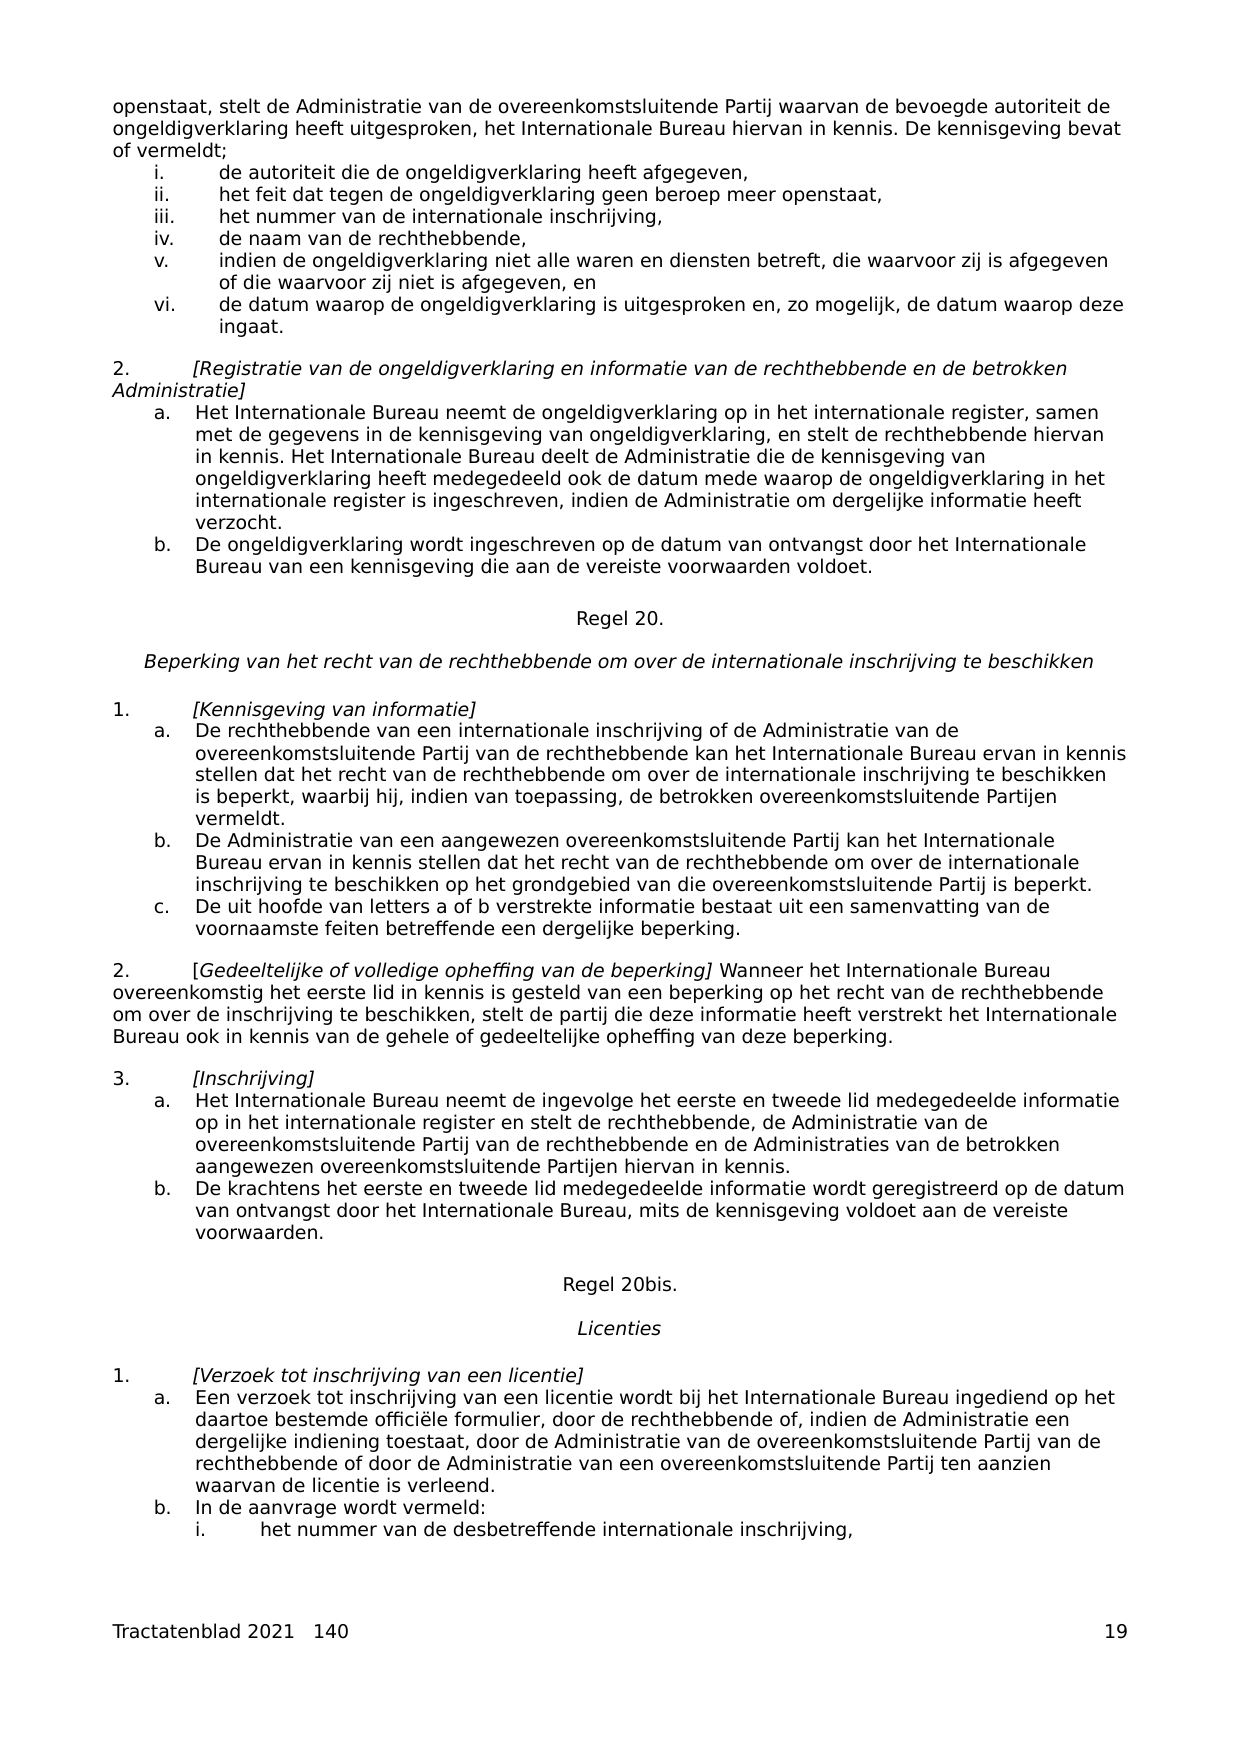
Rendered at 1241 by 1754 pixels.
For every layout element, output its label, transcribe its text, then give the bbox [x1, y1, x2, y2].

text b. De krachtens het eerste en tweede lid medegedeelde informatie wordt geregistreerd op de datum van ontvangst door het Internationale Bureau, mits de kennisgeving voldoet aan de vereiste voorwaarden. [153, 1178, 1128, 1244]
text ii. het feit dat tegen de ongeldigverklaring geen beroep meer openstaat, [153, 184, 1128, 206]
text i. het nummer van de desbetreffende internationale inschrijving, [195, 1519, 1128, 1541]
text openstaat, stelt de Administratie van de overeenkomstsluitende Partij waarvan de bevoegde autoriteit de ongeldigverklaring heeft uitgesproken, het Internationale Bureau hiervan in kennis. De kennisgeving bevat of vermeldt; [112, 96, 1128, 162]
text v. indien de ongeldigverklaring niet alle waren en diensten betreft, die waarvoor zij is afgegeven of die waarvoor zij niet is afgegeven, en [153, 250, 1128, 294]
text b. De Administratie van een aangewezen overeenkomstsluitende Partij kan het Internationale Bureau ervan in kennis stellen dat het recht van de rechthebbende om over de internationale inschrijving te beschikken op het grondgebied van die overeenkomstsluitende Partij is beperkt. [153, 830, 1128, 896]
text b. In de aanvrage wordt vermeld: [153, 1497, 1128, 1519]
text a. Het Internationale Bureau neemt de ongeldigverklaring op in het internationale register, samen met de gegevens in de kennisgeving van ongeldigverklaring, en stelt de rechthebbende hiervan in kennis. Het Internationale Bureau deelt de Administratie die de kennisgeving van ongeldigverklaring heeft medegedeeld ook de datum mede waarop de ongeldigverklaring in het internationale register is ingeschreven, indien de Administratie om dergelijke informatie heeft verzocht. [153, 402, 1128, 533]
text 2. [Gedeeltelijke of volledige opheffing van de beperking] Wanneer het Internationale Bureau overeenkomstig het eerste lid in kennis is gesteld van een beperking op het recht van de rechthebbende om over de inschrijving te beschikken, stelt de partij die deze informatie heeft verstrekt het Internationale Bureau ook in kennis van de gehele of gedeeltelijke opheffing van deze beperking. [112, 960, 1128, 1048]
subtitle Regel 20bis. Licenties [112, 1274, 1128, 1340]
text vi. de datum waarop de ongeldigverklaring is uitgesproken en, zo mogelijk, de datum waarop deze ingaat. [153, 294, 1128, 338]
text 1. [Verzoek tot inschrijving van een licentie] [112, 1365, 1128, 1387]
text b. De ongeldigverklaring wordt ingeschreven op de datum van ontvangst door het Internationale Bureau van een kennisgeving die aan de vereiste voorwaarden voldoet. [153, 533, 1128, 577]
text 2. [Registratie van de ongeldigverklaring en informatie van de rechthebbende en de betrokken Administratie] [112, 358, 1128, 402]
text i. de autoriteit die de ongeldigverklaring heeft afgegeven, [153, 162, 1128, 184]
text a. Het Internationale Bureau neemt de ingevolge het eerste en tweede lid medegedeelde informatie op in het internationale register en stelt de rechthebbende, de Administratie van de overeenkomstsluitende Partij van de rechthebbende en de Administraties van de betrokken aangewezen overeenkomstsluitende Partijen hiervan in kennis. [153, 1090, 1128, 1178]
text c. De uit hoofde van letters a of b verstrekte informatie bestaat uit een samenvatting van de voornaamste feiten betreffende een dergelijke beperking. [153, 896, 1128, 940]
text iv. de naam van de rechthebbende, [153, 228, 1128, 250]
text 1. [Kennisgeving van informatie] [112, 698, 1128, 720]
text 3. [Inschrijving] [112, 1068, 1128, 1090]
subtitle Regel 20. Beperking van het recht van de rechthebbende om over de internationale inschrijving te beschikken [112, 607, 1128, 673]
text a. Een verzoek tot inschrijving van een licentie wordt bij het Internationale Bureau ingediend op het daartoe bestemde officiële formulier, door de rechthebbende of, indien de Administratie een dergelijke indiening toestaat, door de Administratie van de overeenkomstsluitende Partij van de rechthebbende of door de Administratie van een overeenkomstsluitende Partij ten aanzien waarvan de licentie is verleend. [153, 1387, 1128, 1497]
text a. De rechthebbende van een internationale inschrijving of de Administratie van de overeenkomstsluitende Partij van de rechthebbende kan het Internationale Bureau ervan in kennis stellen dat het recht van de rechthebbende om over de internationale inschrijving te beschikken is beperkt, waarbij hij, indien van toepassing, de betrokken overeenkomstsluitende Partijen vermeldt. [153, 720, 1128, 830]
text iii. het nummer van de internationale inschrijving, [153, 206, 1128, 228]
